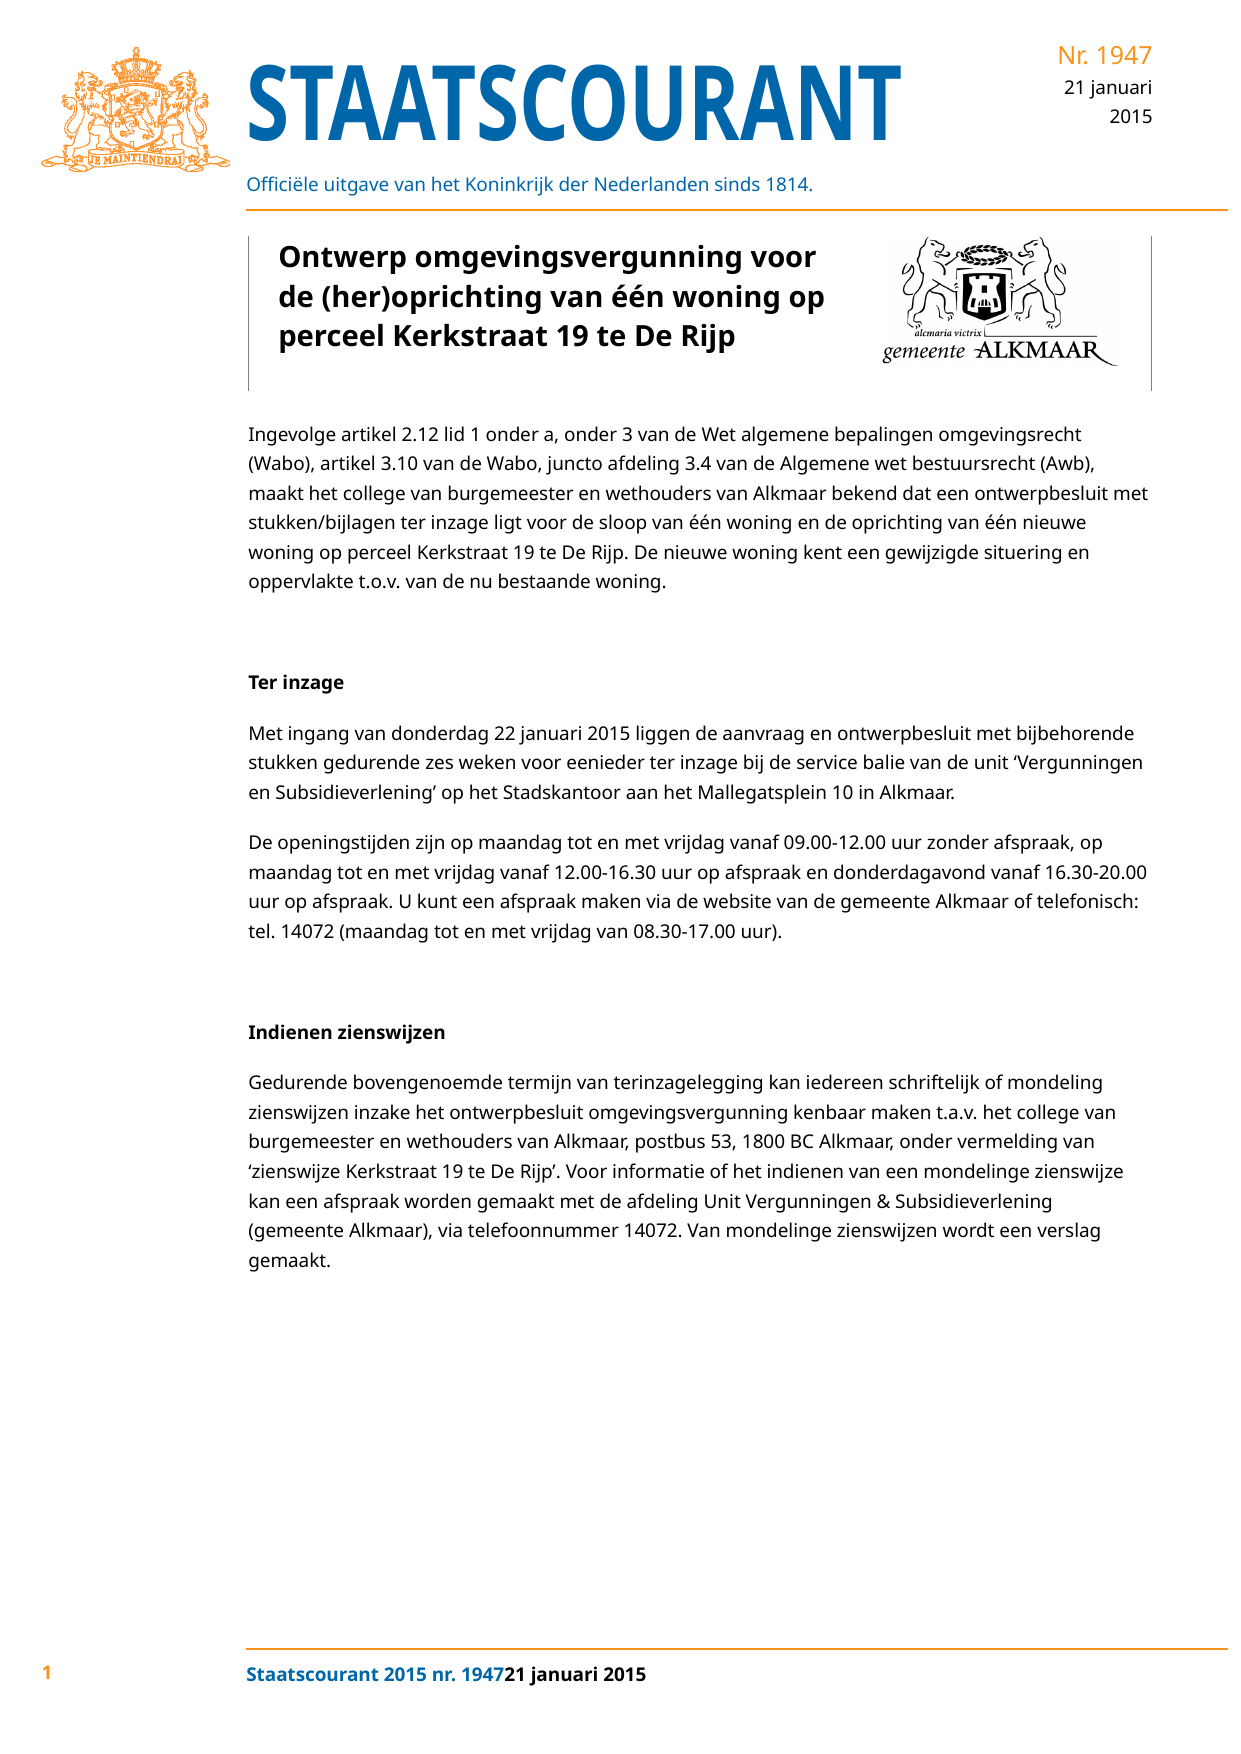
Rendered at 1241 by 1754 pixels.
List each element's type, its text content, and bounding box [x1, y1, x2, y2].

text Met ingang van donderdag 22 januari 2015 liggen de aanvraag en ontwerpbesluit met bijbehorende stukken gedurende zes weken voor eenieder ter inzage bij de service balie van de unit ‘Vergunningen en Subsidieverlening’ op het Stadskantoor aan het Mallegatsplein 10 in Alkmaar. [248, 720, 1152, 805]
text Ter inzage [248, 669, 1152, 695]
picture [882, 236, 1119, 366]
text Ingevolge artikel 2.12 lid 1 onder a, onder 3 van de Wet algemene bepalingen omgevingsrecht (Wabo), artikel 3.10 van de Wabo, juncto afdeling 3.4 van de Algemene wet bestuursrecht (Awb), maakt het college van burgemeester en wethouders van Alkmaar bekend dat een ontwerpbesluit met stukken/bijlagen ter inzage ligt voor de sloop van één woning en de oprichting van één nieuwe woning op perceel Kerkstraat 19 te De Rijp. De nieuwe woning kent een gewijzigde situering en oppervlakte t.o.v. van de nu bestaande woning. [248, 421, 1152, 594]
table_header Ontwerp omgevingsvergunning voor de (her)oprichting van één woning op perceel Kerkstraat 19 te De Rijp [249, 236, 850, 391]
table_header [850, 236, 1151, 391]
text Indienen zienswijzen [248, 1019, 1152, 1045]
picture [41, 47, 231, 172]
text De openingstijden zijn op maandag tot en met vrijdag vanaf 09.00-12.00 uur zonder afspraak, op maandag tot en met vrijdag vanaf 12.00-16.30 uur op afspraak en donderdagavond vanaf 16.30-20.00 uur op afspraak. U kunt een afspraak maken via de website van de gemeente Alkmaar of telefonisch: tel. 14072 (maandag tot en met vrijdag van 08.30-17.00 uur). [248, 829, 1152, 944]
text Gedurende bovengenoemde termijn van terinzagelegging kan iedereen schriftelijk of mondeling zienswijzen inzake het ontwerpbesluit omgevingsvergunning kenbaar maken t.a.v. het college van burgemeester en wethouders van Alkmaar, postbus 53, 1800 BC Alkmaar, onder vermelding van ‘zienswijze Kerkstraat 19 te De Rijp’. Voor informatie of het indienen van een mondelinge zienswijze kan een afspraak worden gemaakt met de afdeling Unit Vergunningen & Subsidieverlening (gemeente Alkmaar), via telefoonnummer 14072. Van mondelinge zienswijzen wordt een verslag gemaakt. [248, 1069, 1152, 1273]
